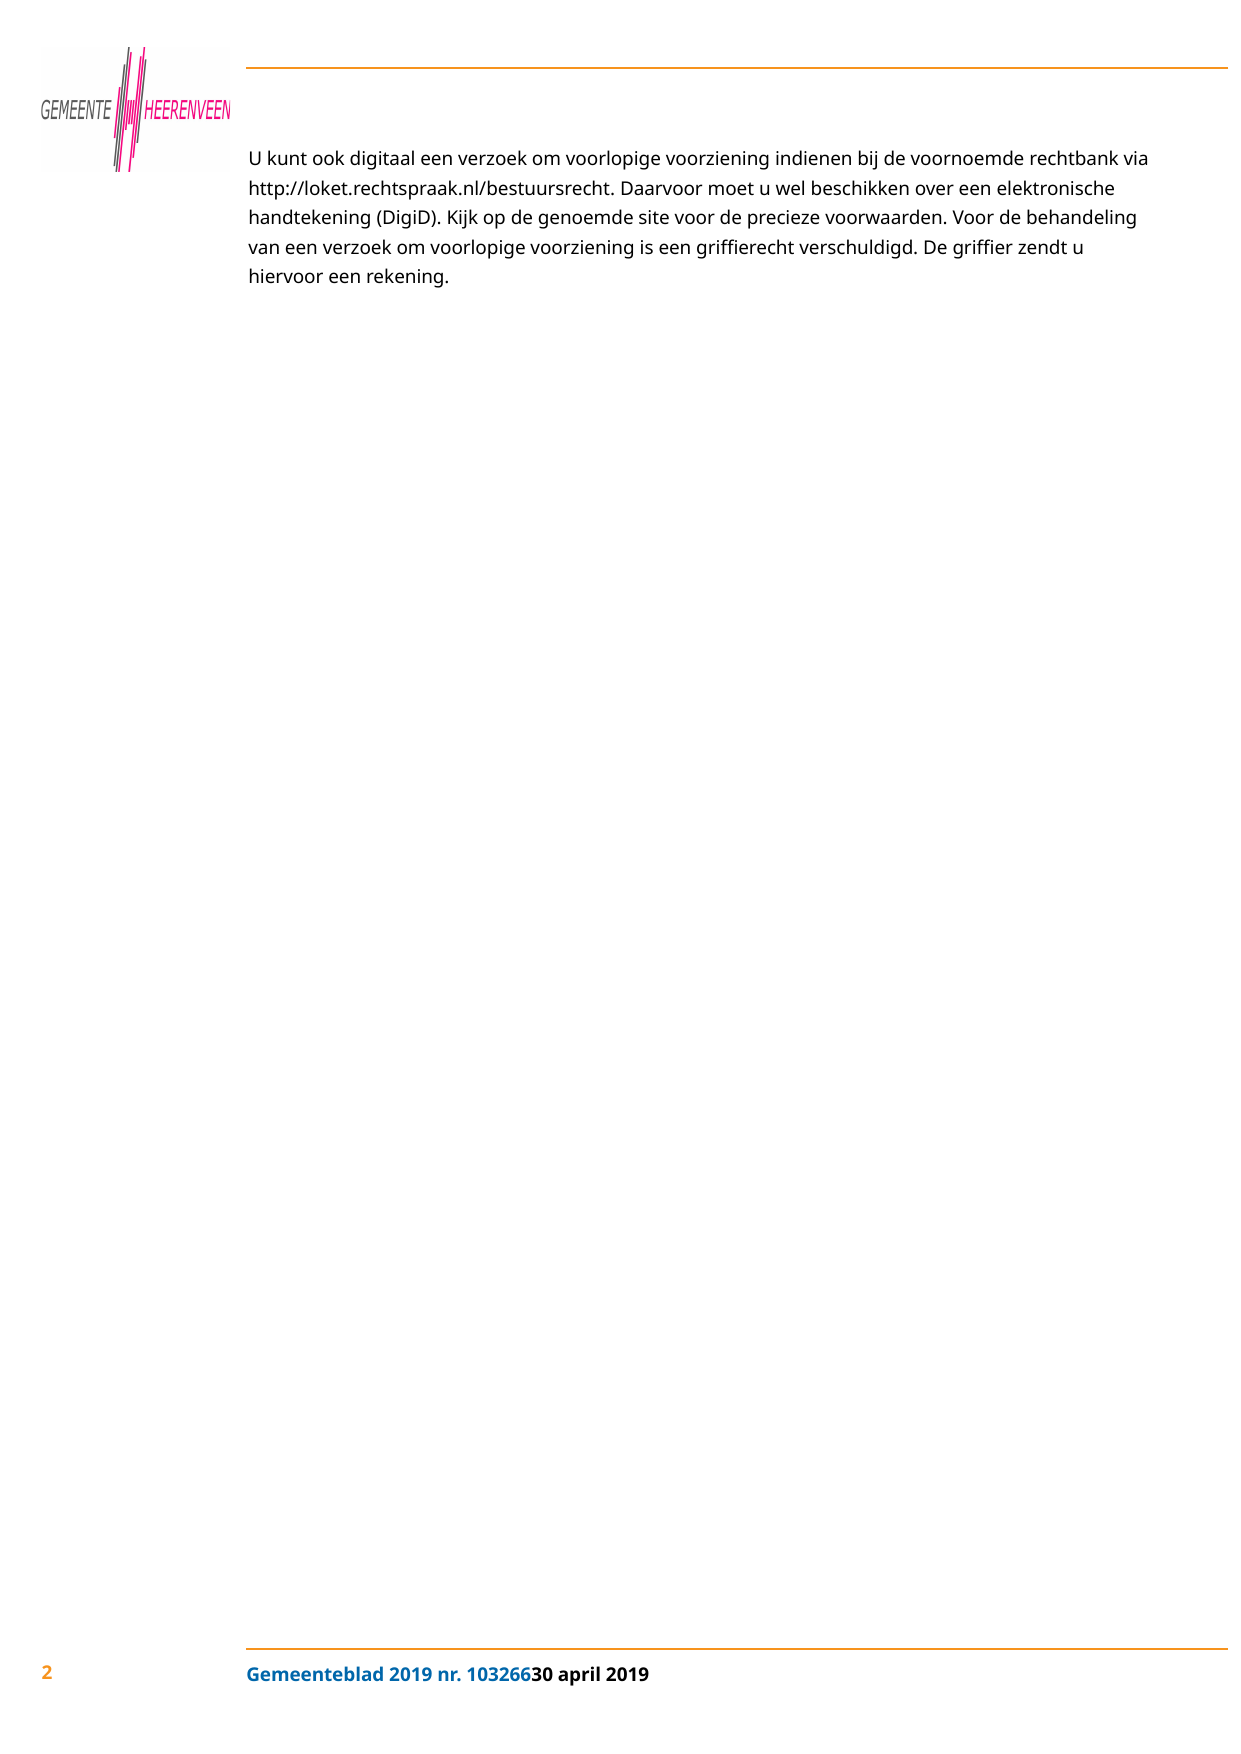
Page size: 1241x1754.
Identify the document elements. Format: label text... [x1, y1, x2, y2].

picture [41, 47, 231, 172]
text U kunt ook digitaal een verzoek om voorlopige voorziening indienen bij de voornoemde rechtbank via http://loket.rechtspraak.nl/bestuursrecht. Daarvoor moet u wel beschikken over een elektronische handtekening (DigiD). Kijk op de genoemde site voor de precieze voorwaarden. Voor de behandeling van een verzoek om voorlopige voorziening is een griffierecht verschuldigd. De griffier zendt u hiervoor een rekening. [248, 145, 1152, 289]
